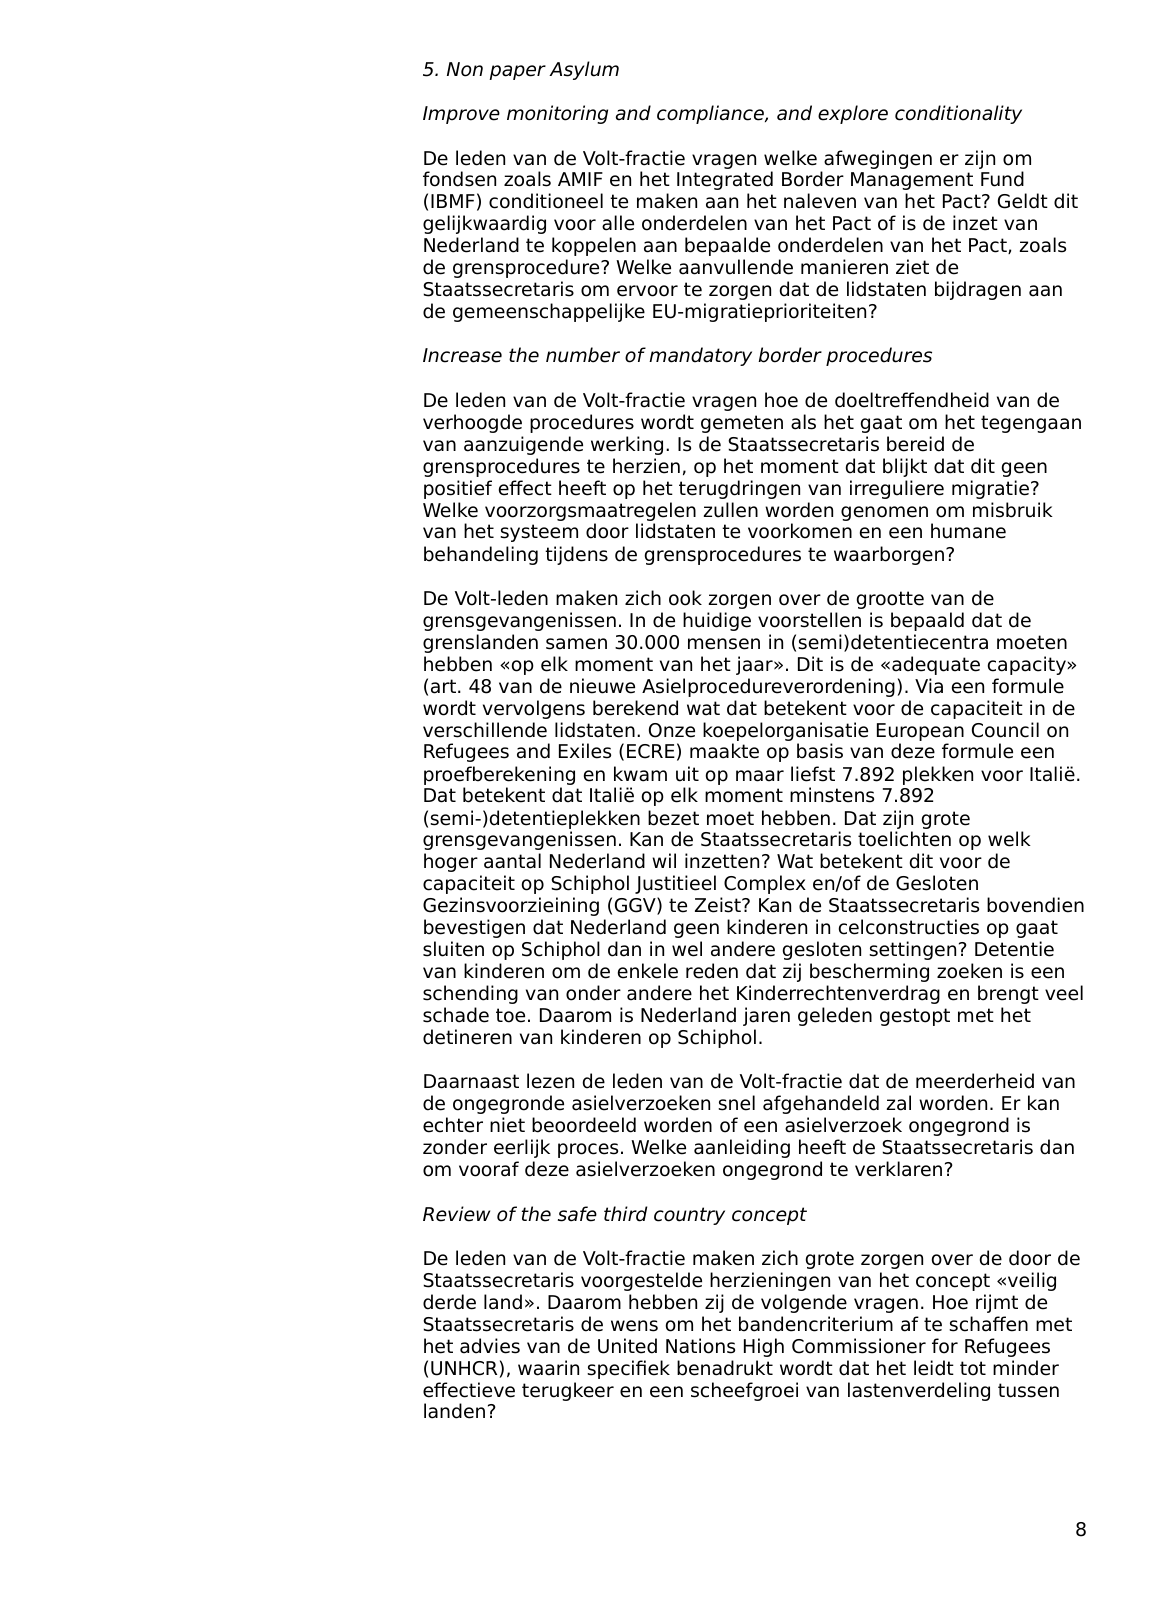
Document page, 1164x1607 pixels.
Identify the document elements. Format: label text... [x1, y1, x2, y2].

subtitle Improve monitoring and compliance, and explore conditionality [422, 103, 1087, 125]
text Daarnaast lezen de leden van de Volt-fractie dat de meerderheid van de ongegronde asielverzoeken snel afgehandeld zal worden. Er kan echter niet beoordeeld worden of een asielverzoek ongegrond is zonder eerlijk proces. Welke aanleiding heeft de Staatssecretaris dan om vooraf deze asielverzoeken ongegrond te verklaren? [422, 1071, 1087, 1181]
subtitle 5. Non paper Asylum [422, 59, 1087, 81]
text De Volt-leden maken zich ook zorgen over de grootte van de grensgevangenissen. In de huidige voorstellen is bepaald dat de grenslanden samen 30.000 mensen in (semi)detentiecentra moeten hebben «op elk moment van het jaar». Dit is de «adequate capacity» (art. 48 van de nieuwe Asielprocedureverordening). Via een formule wordt vervolgens berekend wat dat betekent voor de capaciteit in de verschillende lidstaten. Onze koepelorganisatie European Council on Refugees and Exiles (ECRE) maakte op basis van deze formule een proefberekening en kwam uit op maar liefst 7.892 plekken voor Italië. Dat betekent dat Italië op elk moment minstens 7.892 (semi-)detentieplekken bezet moet hebben. Dat zijn grote grensgevangenissen. Kan de Staatssecretaris toelichten op welk hoger aantal Nederland wil inzetten? Wat betekent dit voor de capaciteit op Schiphol Justitieel Complex en/of de Gesloten Gezinsvoorzieining (GGV) te Zeist? Kan de Staatssecretaris bovendien bevestigen dat Nederland geen kinderen in celconstructies op gaat sluiten op Schiphol dan in wel andere gesloten settingen? Detentie van kinderen om de enkele reden dat zij bescherming zoeken is een schending van onder andere het Kinderrechtenverdrag en brengt veel schade toe. Daarom is Nederland jaren geleden gestopt met het detineren van kinderen op Schiphol. [422, 588, 1087, 1049]
text De leden van de Volt-fractie maken zich grote zorgen over de door de Staatssecretaris voorgestelde herzieningen van het concept «veilig derde land». Daarom hebben zij de volgende vragen. Hoe rijmt de Staatssecretaris de wens om het bandencriterium af te schaffen met het advies van de United Nations High Commissioner for Refugees (UNHCR), waarin specifiek benadrukt wordt dat het leidt tot minder effectieve terugkeer en een scheefgroei van lastenverdeling tussen landen? [422, 1248, 1087, 1423]
subtitle Increase the number of mandatory border procedures [422, 345, 1087, 367]
text De leden van de Volt-fractie vragen hoe de doeltreffendheid van de verhoogde procedures wordt gemeten als het gaat om het tegengaan van aanzuigende werking. Is de Staatssecretaris bereid de grensprocedures te herzien, op het moment dat blijkt dat dit geen positief effect heeft op het terugdringen van irreguliere migratie? Welke voorzorgsmaatregelen zullen worden genomen om misbruik van het systeem door lidstaten te voorkomen en een humane behandeling tijdens de grensprocedures te waarborgen? [422, 389, 1087, 565]
text De leden van de Volt-fractie vragen welke afwegingen er zijn om fondsen zoals AMIF en het Integrated Border Management Fund (IBMF) conditioneel te maken aan het naleven van het Pact? Geldt dit gelijkwaardig voor alle onderdelen van het Pact of is de inzet van Nederland te koppelen aan bepaalde onderdelen van het Pact, zoals de grensprocedure? Welke aanvullende manieren ziet de Staatssecretaris om ervoor te zorgen dat de lidstaten bijdragen aan de gemeenschappelijke EU-migratieprioriteiten? [422, 147, 1087, 323]
subtitle Review of the safe third country concept [422, 1203, 1087, 1225]
